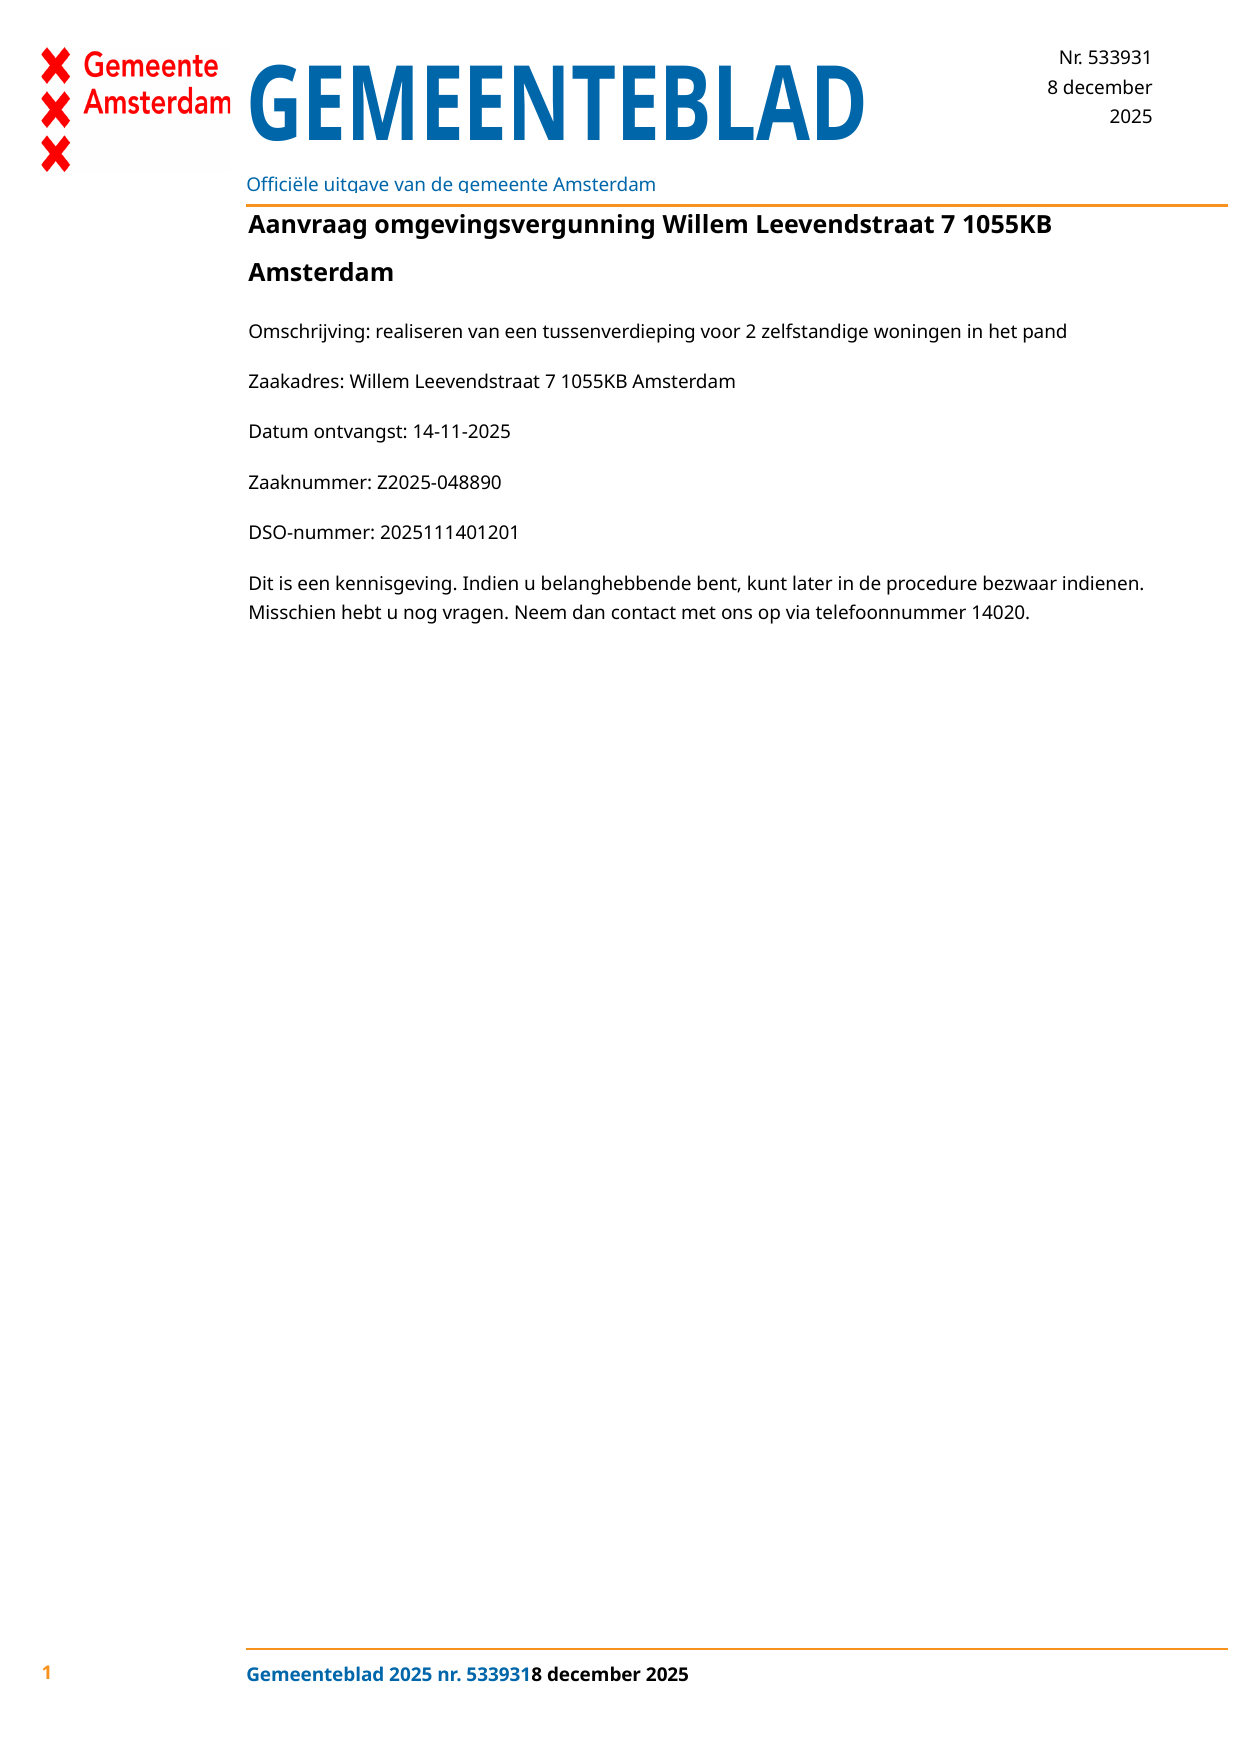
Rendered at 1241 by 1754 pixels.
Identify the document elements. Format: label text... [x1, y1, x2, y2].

text Zaakadres: Willem Leevendstraat 7 1055KB Amsterdam [248, 368, 1152, 394]
text Datum ontvangst: 14-11-2025 [248, 419, 1152, 444]
picture [41, 47, 231, 172]
text Aanvraag omgevingsvergunning Willem Leevendstraat 7 1055KB Amsterdam [248, 207, 1152, 288]
text Dit is een kennisgeving. Indien u belanghebbende bent, kunt later in de procedure bezwaar indienen. Misschien hebt u nog vragen. Neem dan contact met ons op via telefoonnummer 14020. [248, 570, 1152, 625]
text Omschrijving: realiseren van een tussenverdieping voor 2 zelfstandige woningen in het pand [248, 318, 1152, 344]
text DSO-nummer: 2025111401201 [248, 519, 1152, 545]
text Zaaknummer: Z2025-048890 [248, 469, 1152, 495]
